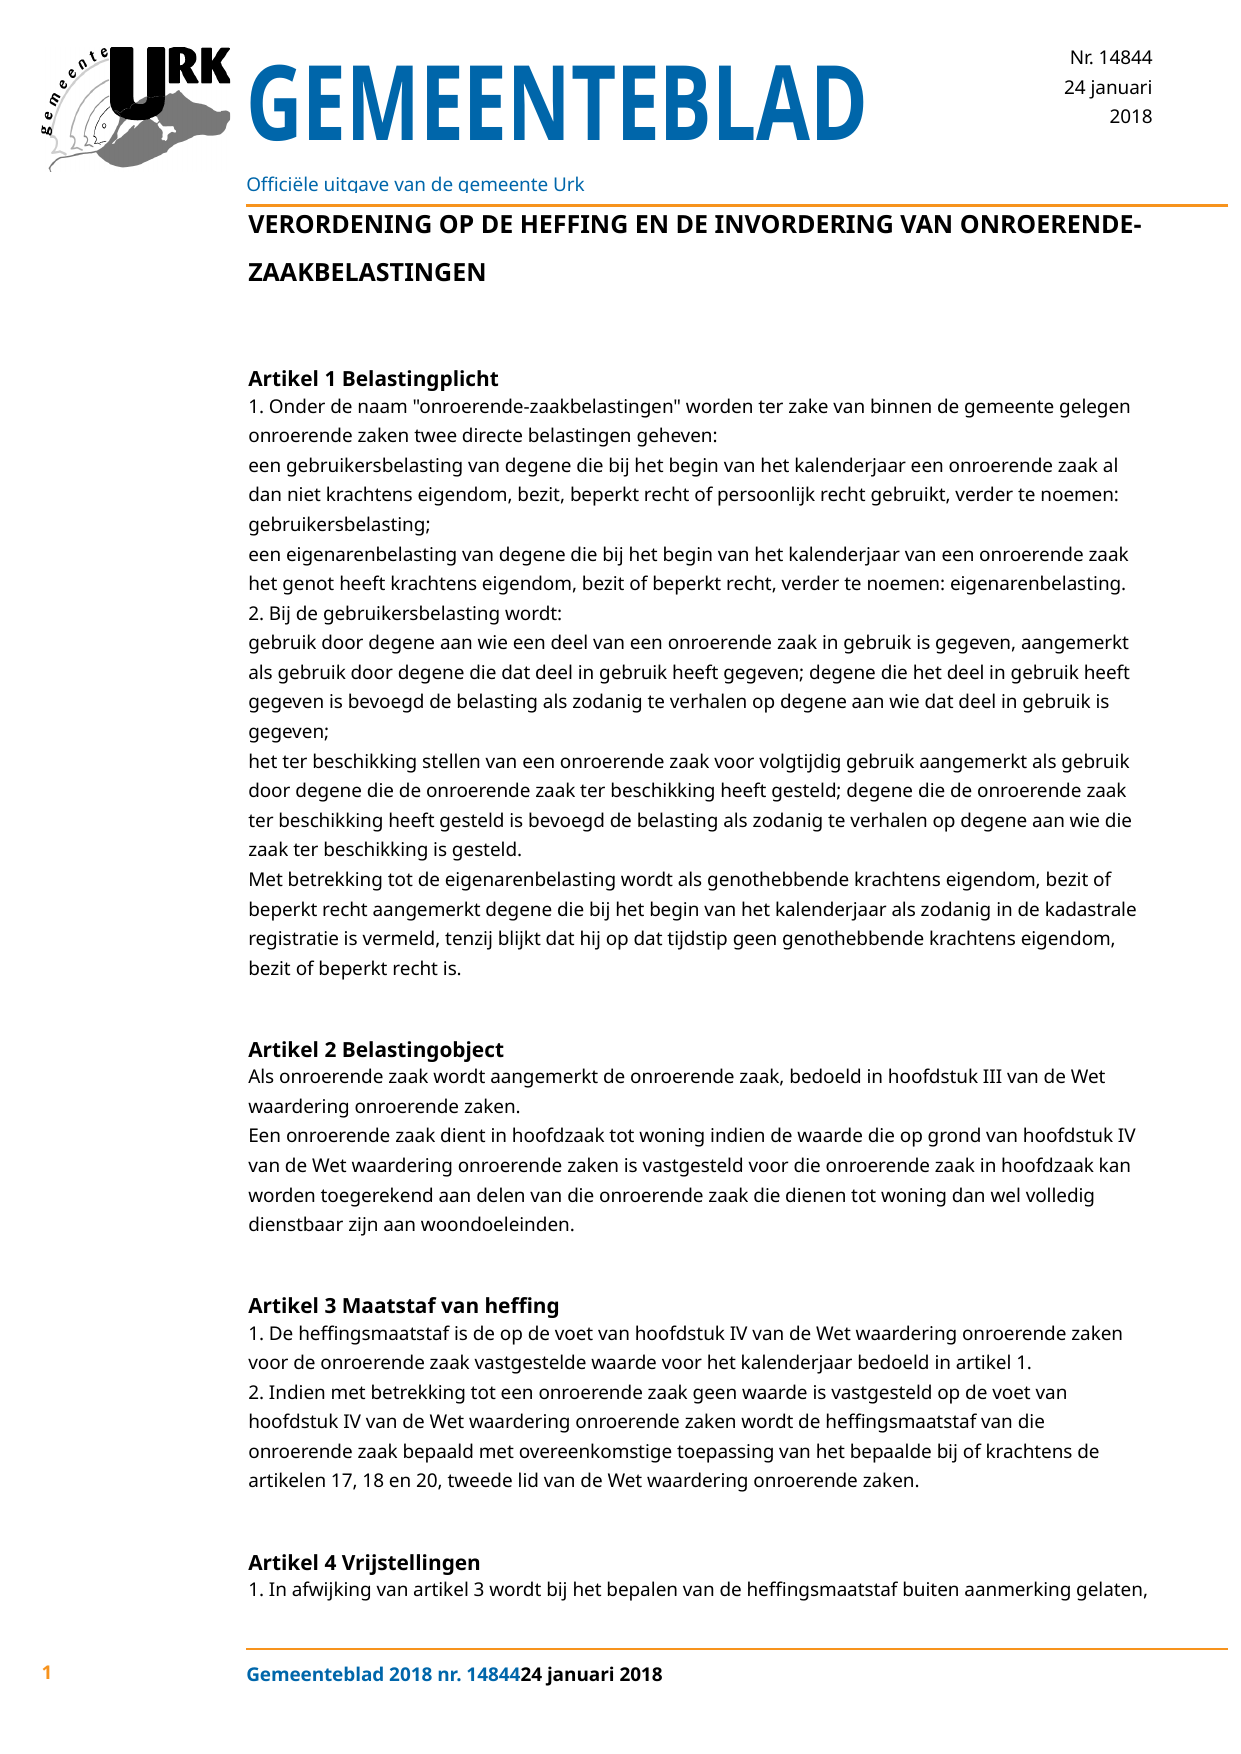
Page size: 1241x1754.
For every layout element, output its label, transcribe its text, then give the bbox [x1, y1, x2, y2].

text een gebruikersbelasting van degene die bij het begin van het kalenderjaar een onroerende zaak al dan niet krachtens eigendom, bezit, beperkt recht of persoonlijk recht gebruikt, verder te noemen: gebruikersbelasting; [248, 452, 1152, 537]
text Artikel 2 Belastingobject [248, 1035, 1152, 1063]
text Een onroerende zaak dient in hoofdzaak tot woning indien de waarde die op grond van hoofdstuk IV van de Wet waardering onroerende zaken is vastgesteld voor die onroerende zaak in hoofdzaak kan worden toegerekend aan delen van die onroerende zaak die dienen tot woning dan wel volledig dienstbaar zijn aan woondoeleinden. [248, 1123, 1152, 1237]
text VERORDENING OP DE HEFFING EN DE INVORDERING VAN ONROERENDE-ZAAKBELASTINGEN [248, 207, 1152, 288]
text 2. Indien met betrekking tot een onroerende zaak geen waarde is vastgesteld op de voet van hoofdstuk IV van de Wet waardering onroerende zaken wordt de heffingsmaatstaf van die onroerende zaak bepaald met overeenkomstige toepassing van het bepaalde bij of krachtens de artikelen 17, 18 en 20, tweede lid van de Wet waardering onroerende zaken. [248, 1379, 1152, 1493]
text Artikel 1 Belastingplicht [248, 364, 1152, 393]
text Als onroerende zaak wordt aangemerkt de onroerende zaak, bedoeld in hoofdstuk III van de Wet waardering onroerende zaken. [248, 1063, 1152, 1119]
text een eigenarenbelasting van degene die bij het begin van het kalenderjaar van een onroerende zaak het genot heeft krachtens eigendom, bezit of beperkt recht, verder te noemen: eigenarenbelasting. [248, 541, 1152, 596]
text het ter beschikking stellen van een onroerende zaak voor volgtijdig gebruik aangemerkt als gebruik door degene die de onroerende zaak ter beschikking heeft gesteld; degene die de onroerende zaak ter beschikking heeft gesteld is bevoegd de belasting als zodanig te verhalen op degene aan wie die zaak ter beschikking is gesteld. [248, 748, 1152, 862]
text 1. De heffingsmaatstaf is de op de voet van hoofdstuk IV van de Wet waardering onroerende zaken voor de onroerende zaak vastgestelde waarde voor het kalenderjaar bedoeld in artikel 1. [248, 1320, 1152, 1375]
text Met betrekking tot de eigenarenbelasting wordt als genothebbende krachtens eigendom, bezit of beperkt recht aangemerkt degene die bij het begin van het kalenderjaar als zodanig in de kadastrale registratie is vermeld, tenzij blijkt dat hij op dat tijdstip geen genothebbende krachtens eigendom, bezit of beperkt recht is. [248, 866, 1152, 981]
picture [41, 47, 231, 172]
text 1. Onder de naam "onroerende-zaakbelastingen" worden ter zake van binnen de gemeente gelegen onroerende zaken twee directe belastingen geheven: [248, 393, 1152, 448]
text Artikel 4 Vrijstellingen [248, 1548, 1152, 1576]
text 1. In afwijking van artikel 3 wordt bij het bepalen van de heffingsmaatstaf buiten aanmerking gelaten, [248, 1576, 1152, 1602]
text 2. Bij de gebruikersbelasting wordt: [248, 600, 1152, 626]
text Artikel 3 Maatstaf van heffing [248, 1291, 1152, 1320]
text gebruik door degene aan wie een deel van een onroerende zaak in gebruik is gegeven, aangemerkt als gebruik door degene die dat deel in gebruik heeft gegeven; degene die het deel in gebruik heeft gegeven is bevoegd de belasting als zodanig te verhalen op degene aan wie dat deel in gebruik is gegeven; [248, 629, 1152, 744]
